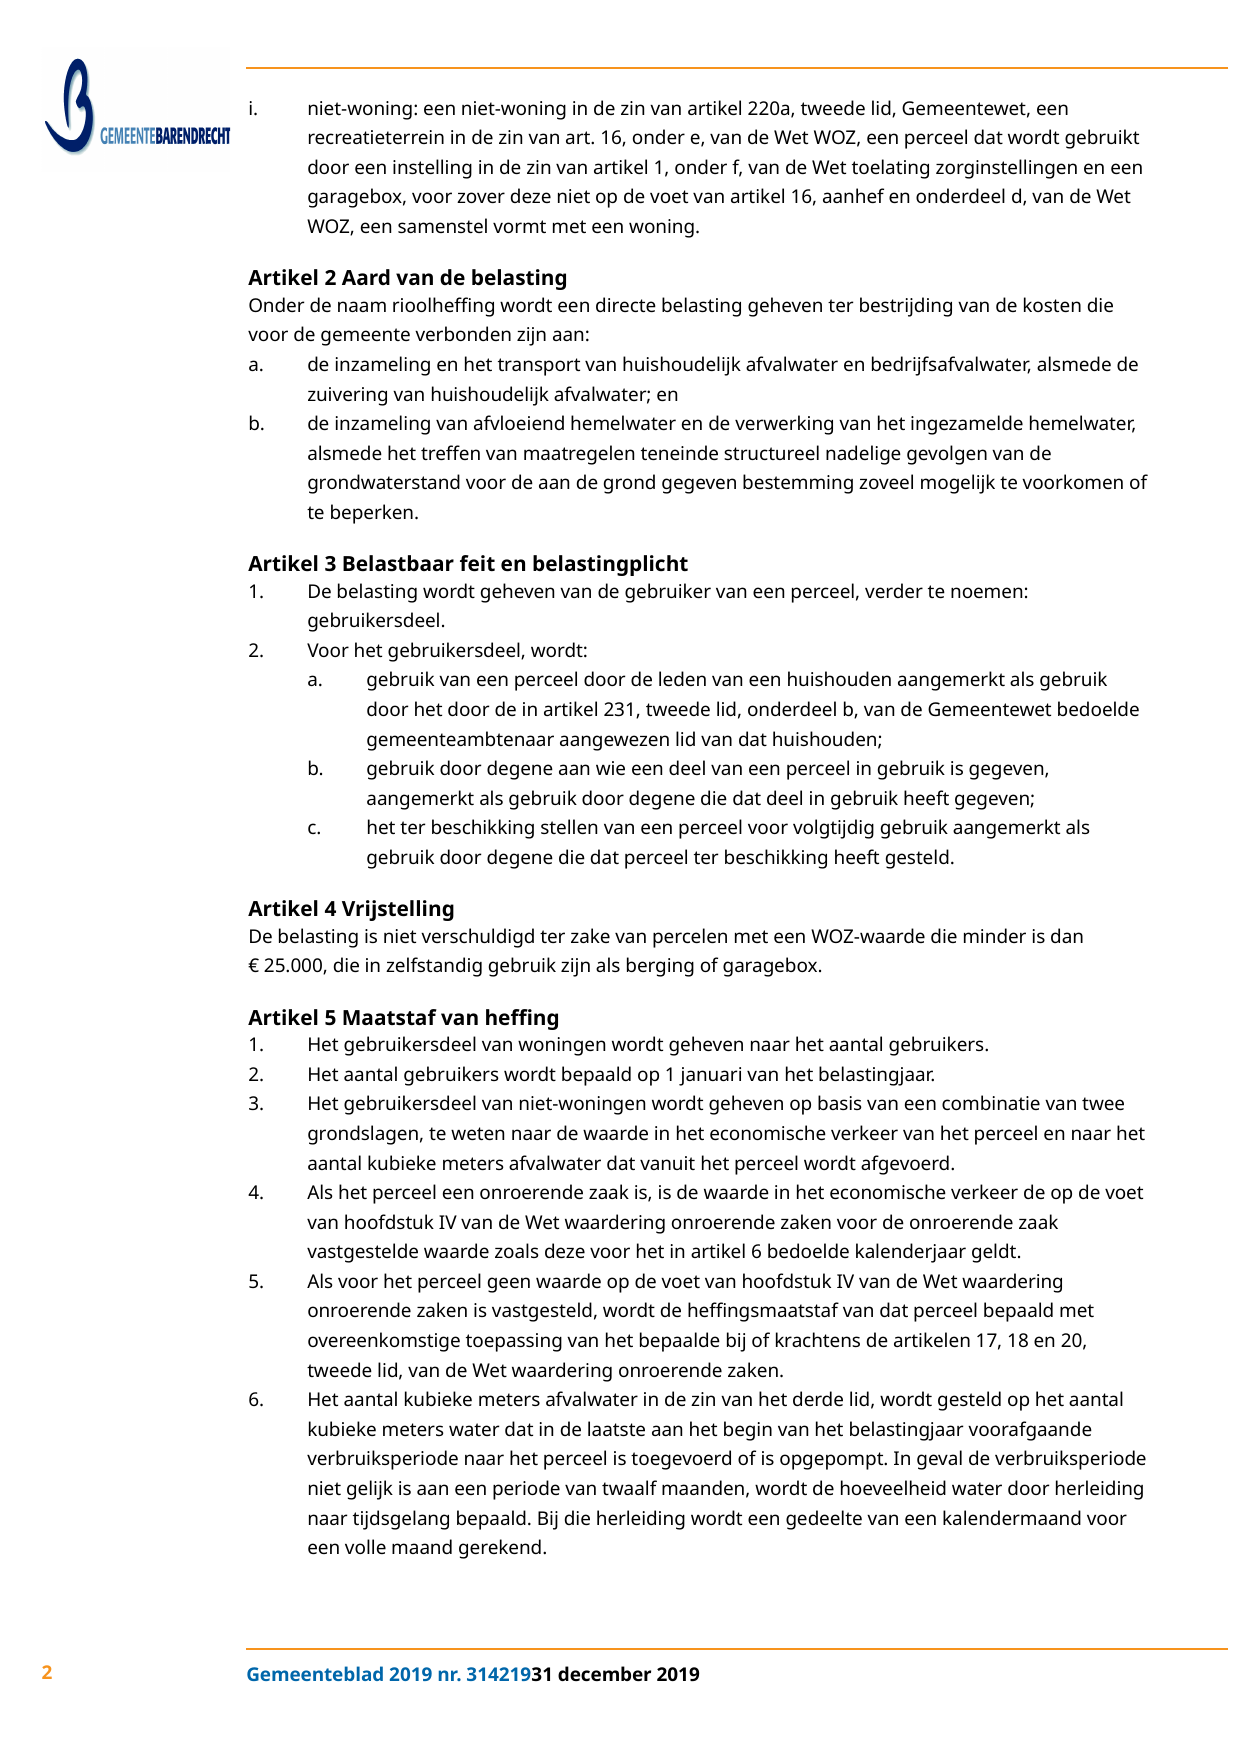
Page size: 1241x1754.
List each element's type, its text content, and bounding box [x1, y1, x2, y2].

text Artikel 3 Belastbaar feit en belastingplicht [248, 549, 1152, 578]
text De belasting is niet verschuldigd ter zake van percelen met een WOZ-waarde die minder is dan € 25.000, die in zelfstandig gebruik zijn als berging of garagebox. [248, 923, 1152, 978]
list De belasting wordt geheven van de gebruiker van een perceel, verder te noemen: gebruikersdeel. [248, 578, 1152, 633]
list Als het perceel een onroerende zaak is, is de waarde in het economische verkeer de op de voet van hoofdstuk IV van de Wet waardering onroerende zaken voor de onroerende zaak vastgestelde waarde zoals deze voor het in artikel 6 bedoelde kalenderjaar geldt. [248, 1179, 1152, 1264]
text Artikel 4 Vrijstelling [248, 894, 1152, 923]
list Het aantal kubieke meters afvalwater in de zin van het derde lid, wordt gesteld op het aantal kubieke meters water dat in de laatste aan het begin van het belastingjaar voorafgaande verbruiksperiode naar het perceel is toegevoerd of is opgepompt. In geval de verbruiksperiode niet gelijk is aan een periode van twaalf maanden, wordt de hoeveelheid water door herleiding naar tijdsgelang bepaald. Bij die herleiding wordt een gedeelte van een kalendermaand voor een volle maand gerekend. [248, 1386, 1152, 1560]
list gebruik van een perceel door de leden van een huishouden aangemerkt als gebruik door het door de in artikel 231, tweede lid, onderdeel b, van de Gemeentewet bedoelde gemeenteambtenaar aangewezen lid van dat huishouden; [307, 667, 1152, 752]
picture [41, 47, 231, 172]
list Voor het gebruikersdeel, wordt: [248, 637, 1152, 663]
text Artikel 2 Aard van de belasting [248, 263, 1152, 292]
list Het aantal gebruikers wordt bepaald op 1 januari van het belastingjaar. [248, 1061, 1152, 1087]
list Als voor het perceel geen waarde op de voet van hoofdstuk IV van de Wet waardering onroerende zaken is vastgesteld, wordt de heffingsmaatstaf van dat perceel bepaald met overeenkomstige toepassing van het bepaalde bij of krachtens de artikelen 17, 18 en 20, tweede lid, van de Wet waardering onroerende zaken. [248, 1268, 1152, 1383]
list de inzameling van afvloeiend hemelwater en de verwerking van het ingezamelde hemelwater, alsmede het treffen van maatregelen teneinde structureel nadelige gevolgen van de grondwaterstand voor de aan de grond gegeven bestemming zoveel mogelijk te voorkomen of te beperken. [248, 410, 1152, 525]
text Onder de naam rioolheffing wordt een directe belasting geheven ter bestrijding van de kosten die voor de gemeente verbonden zijn aan: [248, 292, 1152, 347]
list het ter beschikking stellen van een perceel voor volgtijdig gebruik aangemerkt als gebruik door degene die dat perceel ter beschikking heeft gesteld. [307, 814, 1152, 870]
list niet-woning: een niet-woning in de zin van artikel 220a, tweede lid, Gemeentewet, een recreatieterrein in de zin van art. 16, onder e, van de Wet WOZ, een perceel dat wordt gebruikt door een instelling in de zin van artikel 1, onder f, van de Wet toelating zorginstellingen en een garagebox, voor zover deze niet op de voet van artikel 16, aanhef en onderdeel d, van de Wet WOZ, een samenstel vormt met een woning. [248, 95, 1152, 239]
list Het gebruikersdeel van woningen wordt geheven naar het aantal gebruikers. [248, 1031, 1152, 1057]
list de inzameling en het transport van huishoudelijk afvalwater en bedrijfsafvalwater, alsmede de zuivering van huishoudelijk afvalwater; en [248, 351, 1152, 406]
list Het gebruikersdeel van niet-woningen wordt geheven op basis van een combinatie van twee grondslagen, te weten naar de waarde in het economische verkeer van het perceel en naar het aantal kubieke meters afvalwater dat vanuit het perceel wordt afgevoerd. [248, 1091, 1152, 1176]
list gebruik door degene aan wie een deel van een perceel in gebruik is gegeven, aangemerkt als gebruik door degene die dat deel in gebruik heeft gegeven; [307, 755, 1152, 811]
text Artikel 5 Maatstaf van heffing [248, 1003, 1152, 1031]
